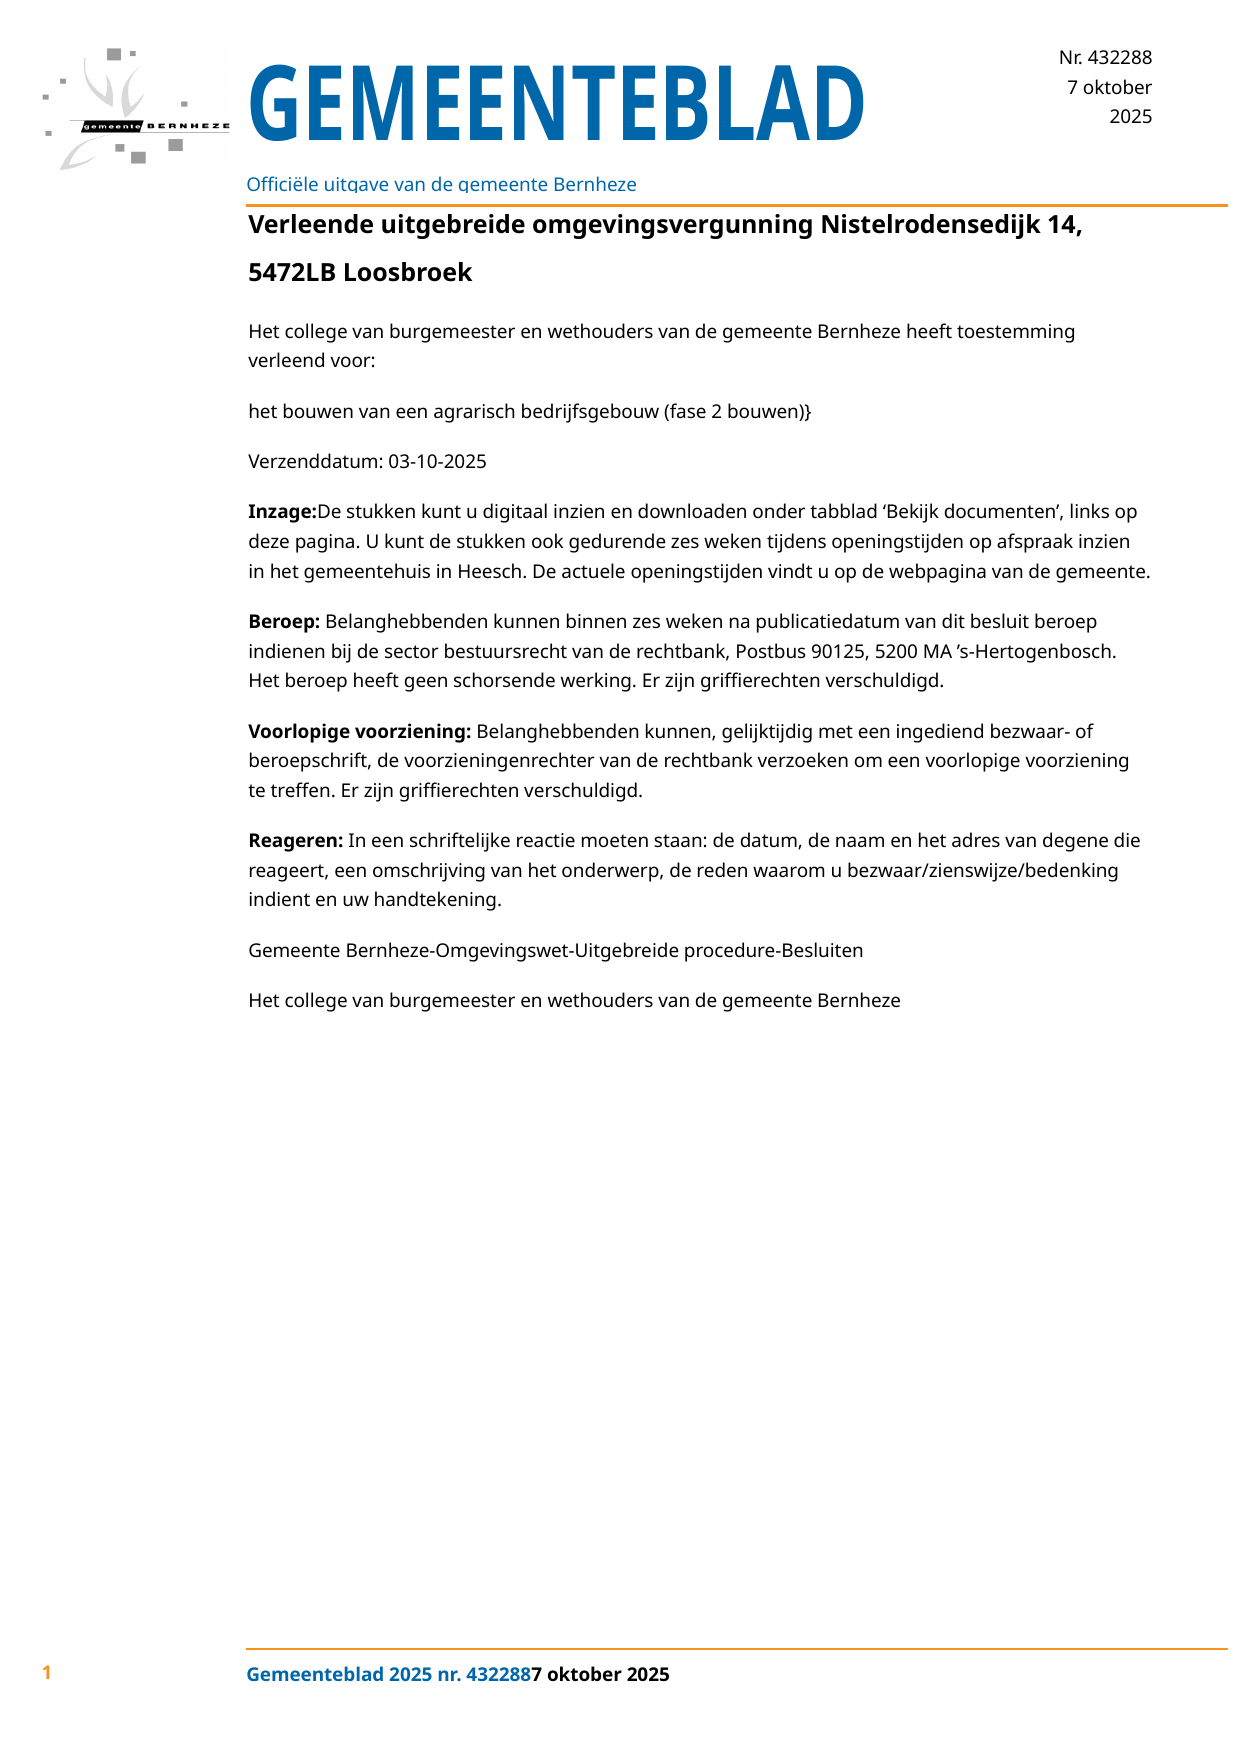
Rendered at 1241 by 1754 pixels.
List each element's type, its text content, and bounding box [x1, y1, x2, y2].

text Gemeente Bernheze-Omgevingswet-Uitgebreide procedure-Besluiten [248, 937, 1152, 963]
text Reageren: In een schriftelijke reactie moeten staan: de datum, de naam en het adres van degene die reageert, een omschrijving van het onderwerp, de reden waarom u bezwaar/zienswijze/bedenking indient en uw handtekening. [248, 827, 1152, 912]
text Verzenddatum: 03-10-2025 [248, 448, 1152, 474]
text Voorlopige voorziening: Belanghebbenden kunnen, gelijktijdig met een ingediend bezwaar- of beroepschrift, de voorzieningenrechter van de rechtbank verzoeken om een voorlopige voorziening te treffen. Er zijn griffierechten verschuldigd. [248, 718, 1152, 803]
text het bouwen van een agrarisch bedrijfsgebouw (fase 2 bouwen)} [248, 398, 1152, 424]
text Het college van burgemeester en wethouders van de gemeente Bernheze heeft toestemming verleend voor: [248, 318, 1152, 373]
text Inzage:De stukken kunt u digitaal inzien en downloaden onder tabblad ‘Bekijk documenten’, links op deze pagina. U kunt de stukken ook gedurende zes weken tijdens openingstijden op afspraak inzien in het gemeentehuis in Heesch. De actuele openingstijden vindt u op de webpagina van de gemeente. [248, 499, 1152, 584]
text Het college van burgemeester en wethouders van de gemeente Bernheze [248, 987, 1152, 1013]
picture [41, 47, 231, 172]
text Verleende uitgebreide omgevingsvergunning Nistelrodensedijk 14, 5472LB Loosbroek [248, 207, 1152, 288]
text Beroep: Belanghebbenden kunnen binnen zes weken na publicatiedatum van dit besluit beroep indienen bij de sector bestuursrecht van de rechtbank, Postbus 90125, 5200 MA ’s-Hertogenbosch. Het beroep heeft geen schorsende werking. Er zijn griffierechten verschuldigd. [248, 608, 1152, 693]
